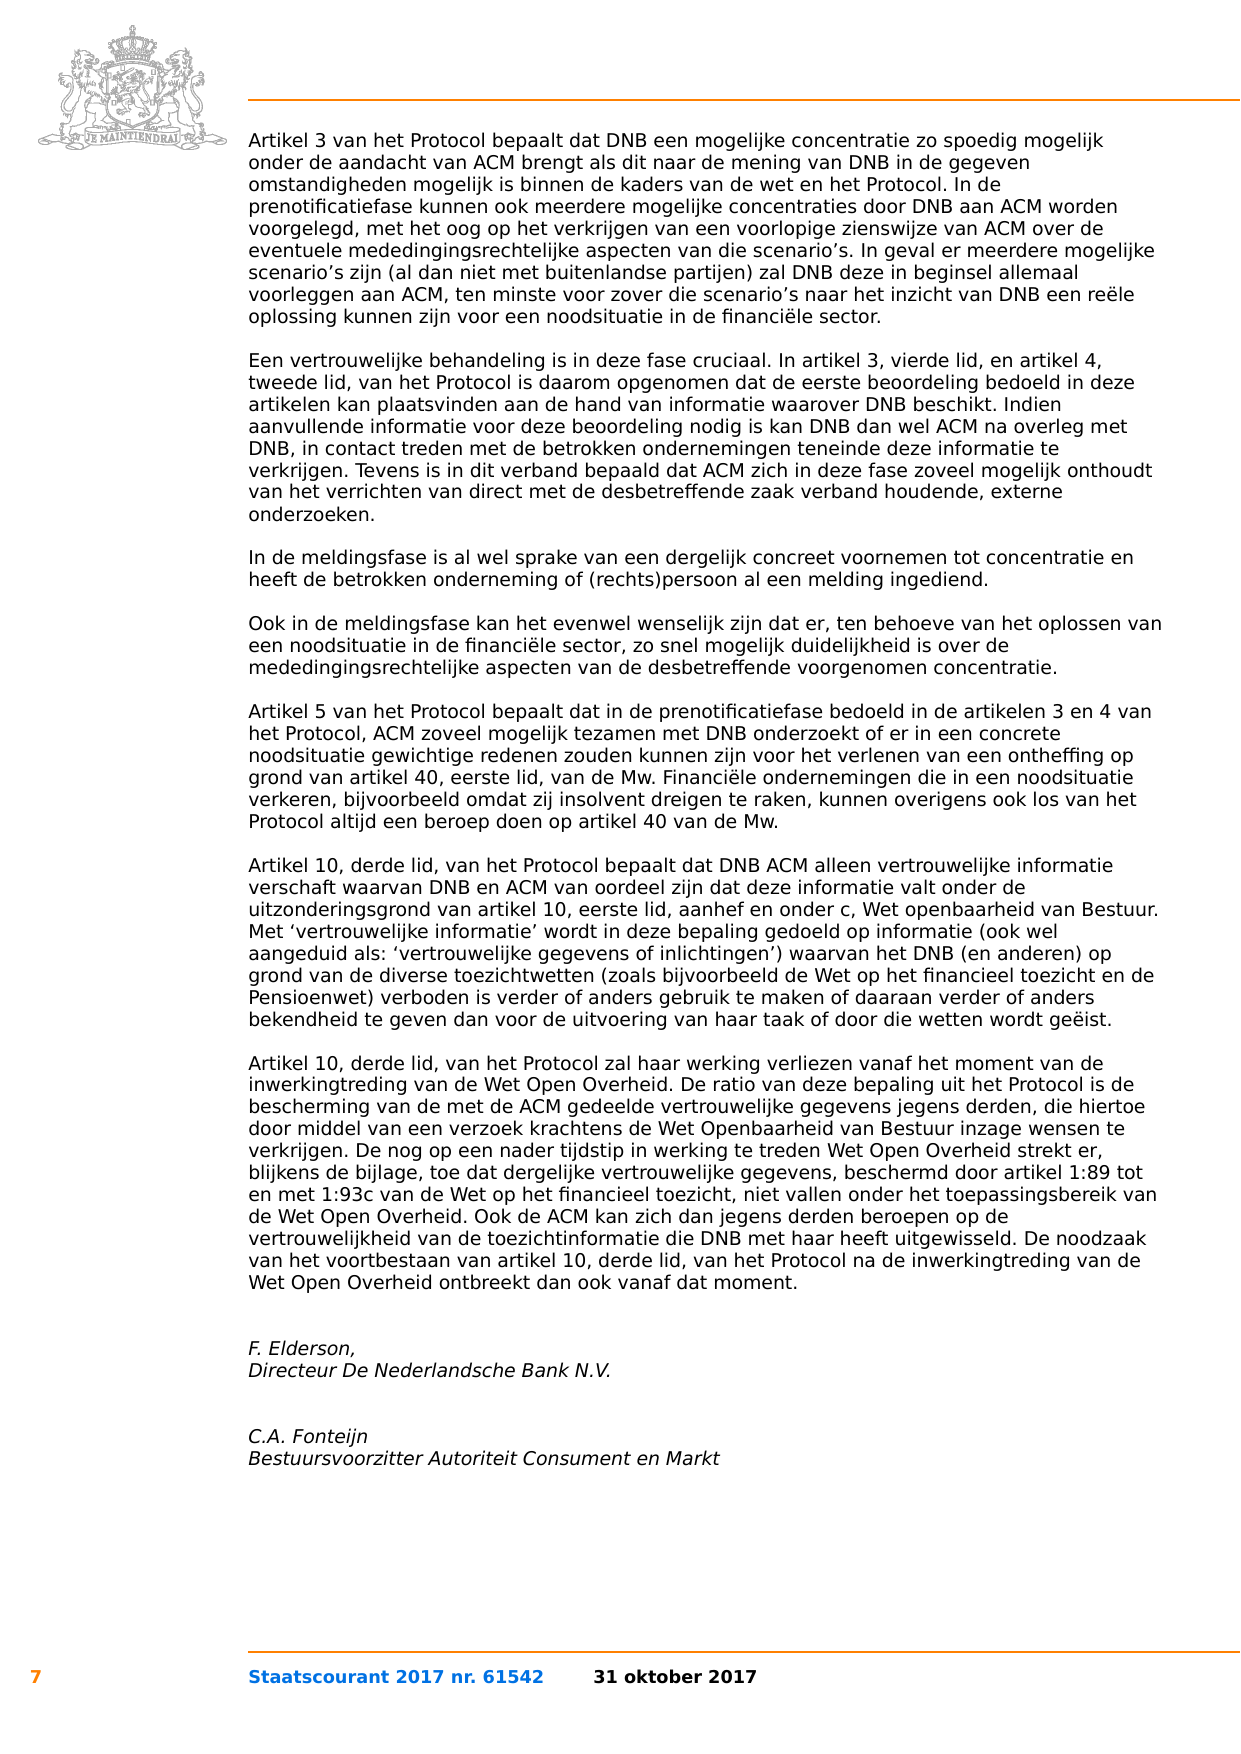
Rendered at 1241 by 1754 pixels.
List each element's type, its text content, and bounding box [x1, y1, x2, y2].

text In de meldingsfase is al wel sprake van een dergelijk concreet voornemen tot concentratie en heeft de betrokken onderneming of (rechts)persoon al een melding ingediend. [248, 547, 1163, 591]
text Artikel 3 van het Protocol bepaalt dat DNB een mogelijke concentratie zo spoedig mogelijk onder de aandacht van ACM brengt als dit naar de mening van DNB in de gegeven omstandigheden mogelijk is binnen de kaders van de wet en het Protocol. In de prenotificatiefase kunnen ook meerdere mogelijke concentraties door DNB aan ACM worden voorgelegd, met het oog op het verkrijgen van een voorlopige zienswijze van ACM over de eventuele mededingingsrechtelijke aspecten van die scenario’s. In geval er meerdere mogelijke scenario’s zijn (al dan niet met buitenlandse partijen) zal DNB deze in beginsel allemaal voorleggen aan ACM, ten minste voor zover die scenario’s naar het inzicht van DNB een reële oplossing kunnen zijn voor een noodsituatie in de financiële sector. [248, 130, 1163, 328]
text Artikel 10, derde lid, van het Protocol zal haar werking verliezen vanaf het moment van de inwerkingtreding van de Wet Open Overheid. De ratio van deze bepaling uit het Protocol is de bescherming van de met de ACM gedeelde vertrouwelijke gegevens jegens derden, die hiertoe door middel van een verzoek krachtens de Wet Openbaarheid van Bestuur inzage wensen te verkrijgen. De nog op een nader tijdstip in werking te treden Wet Open Overheid strekt er, blijkens de bijlage, toe dat dergelijke vertrouwelijke gegevens, beschermd door artikel 1:89 tot en met 1:93c van de Wet op het financieel toezicht, niet vallen onder het toepassingsbereik van de Wet Open Overheid. Ook de ACM kan zich dan jegens derden beroepen op de vertrouwelijkheid van de toezichtinformatie die DNB met haar heeft uitgewisseld. De noodzaak van het voortbestaan van artikel 10, derde lid, van het Protocol na de inwerkingtreding van de Wet Open Overheid ontbreekt dan ook vanaf dat moment. [248, 1052, 1163, 1294]
picture [38, 25, 227, 150]
text Ook in de meldingsfase kan het evenwel wenselijk zijn dat er, ten behoeve van het oplossen van een noodsituatie in de financiële sector, zo snel mogelijk duidelijkheid is over de mededingingsrechtelijke aspecten van de desbetreffende voorgenomen concentratie. [248, 613, 1163, 679]
text Een vertrouwelijke behandeling is in deze fase cruciaal. In artikel 3, vierde lid, en artikel 4, tweede lid, van het Protocol is daarom opgenomen dat de eerste beoordeling bedoeld in deze artikelen kan plaatsvinden aan de hand van informatie waarover DNB beschikt. Indien aanvullende informatie voor deze beoordeling nodig is kan DNB dan wel ACM na overleg met DNB, in contact treden met de betrokken ondernemingen teneinde deze informatie te verkrijgen. Tevens is in dit verband bepaald dat ACM zich in deze fase zoveel mogelijk onthoudt van het verrichten van direct met de desbetreffende zaak verband houdende, externe onderzoeken. [248, 349, 1163, 525]
text C.A. Fonteijn Bestuursvoorzitter Autoriteit Consument en Markt [248, 1404, 1163, 1470]
text Artikel 10, derde lid, van het Protocol bepaalt dat DNB ACM alleen vertrouwelijke informatie verschaft waarvan DNB en ACM van oordeel zijn dat deze informatie valt onder de uitzonderingsgrond van artikel 10, eerste lid, aanhef en onder c, Wet openbaarheid van Bestuur. Met ‘vertrouwelijke informatie’ wordt in deze bepaling gedoeld op informatie (ook wel aangeduid als: ‘vertrouwelijke gegevens of inlichtingen’) waarvan het DNB (en anderen) op grond van de diverse toezichtwetten (zoals bijvoorbeeld de Wet op het financieel toezicht en de Pensioenwet) verboden is verder of anders gebruik te maken of daaraan verder of anders bekendheid te geven dan voor de uitvoering van haar taak of door die wetten wordt geëist. [248, 855, 1163, 1031]
text F. Elderson, Directeur De Nederlandsche Bank N.V. [248, 1316, 1163, 1382]
text Artikel 5 van het Protocol bepaalt dat in de prenotificatiefase bedoeld in de artikelen 3 en 4 van het Protocol, ACM zoveel mogelijk tezamen met DNB onderzoekt of er in een concrete noodsituatie gewichtige redenen zouden kunnen zijn voor het verlenen van een ontheffing op grond van artikel 40, eerste lid, van de Mw. Financiële ondernemingen die in een noodsituatie verkeren, bijvoorbeeld omdat zij insolvent dreigen te raken, kunnen overigens ook los van het Protocol altijd een beroep doen op artikel 40 van de Mw. [248, 701, 1163, 833]
